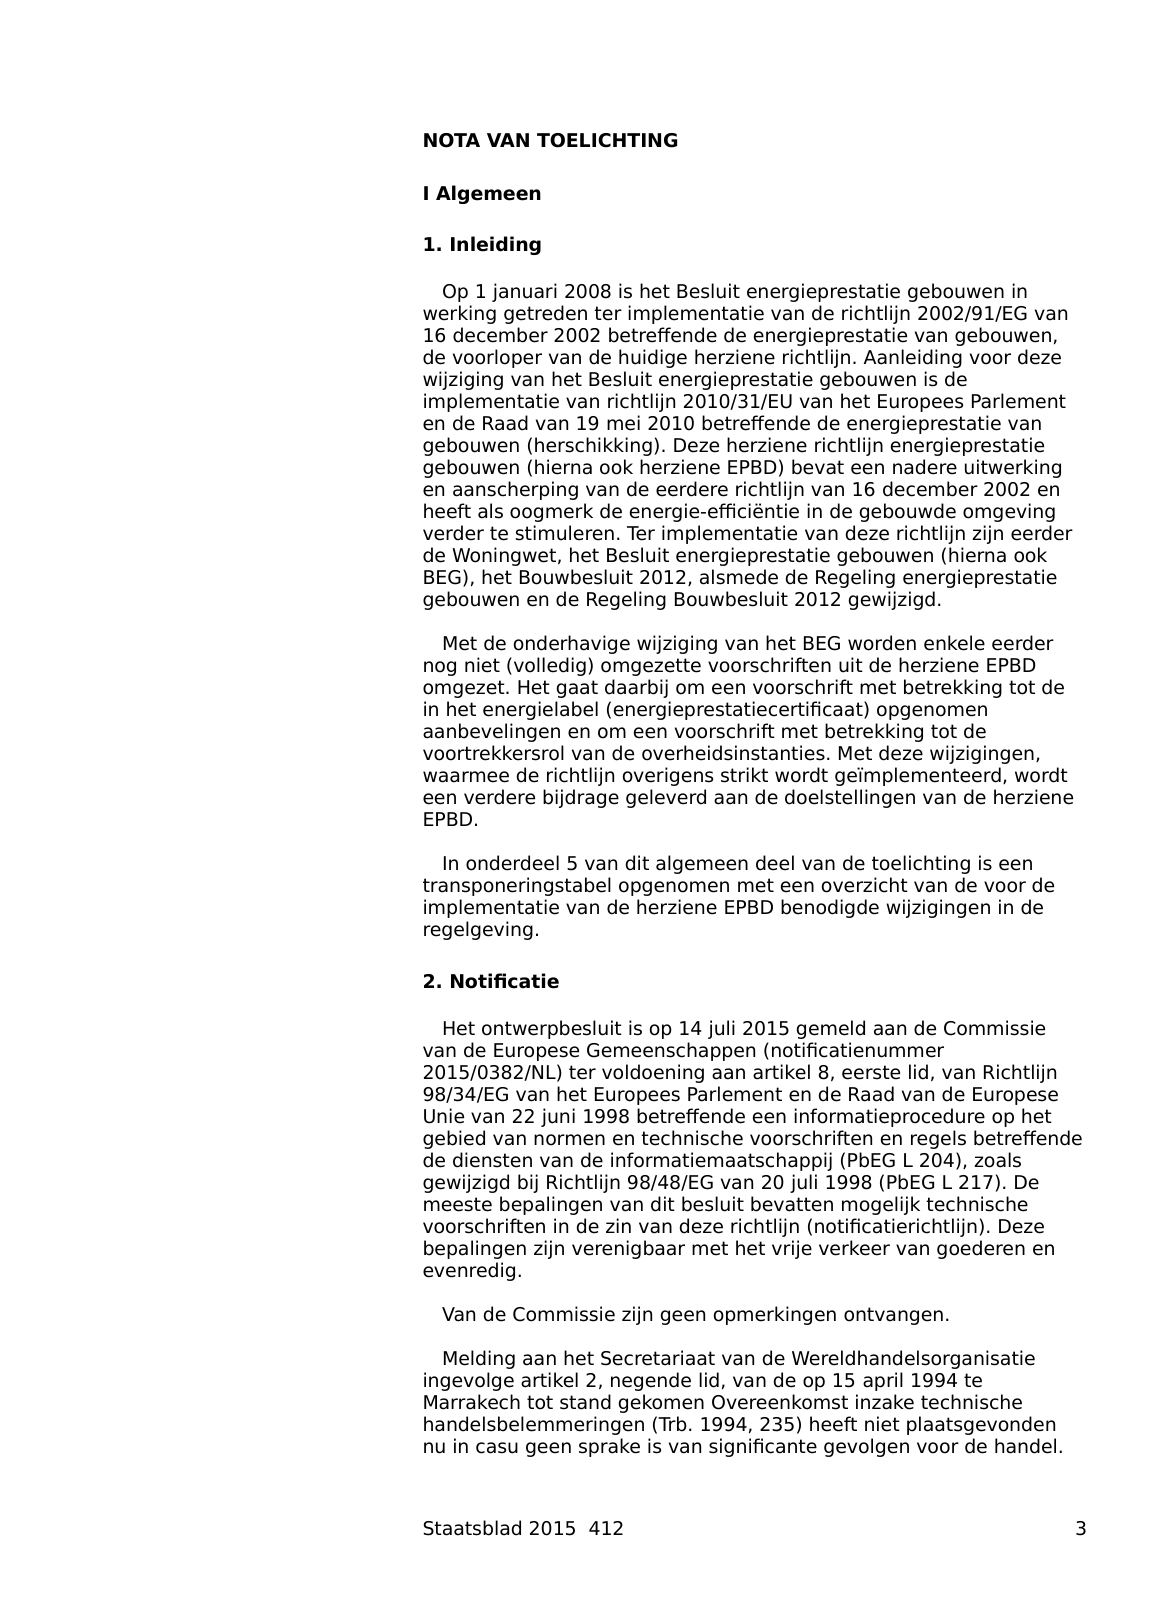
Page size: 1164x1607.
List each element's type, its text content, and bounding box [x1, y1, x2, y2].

text Met de onderhavige wijziging van het BEG worden enkele eerder nog niet (volledig) omgezette voorschriften uit de herziene EPBD omgezet. Het gaat daarbij om een voorschrift met betrekking tot de in het energielabel (energieprestatiecertificaat) opgenomen aanbevelingen en om een voorschrift met betrekking tot de voortrekkersrol van de overheidsinstanties. Met deze wijzigingen, waarmee de richtlijn overigens strikt wordt geïmplementeerd, wordt een verdere bijdrage geleverd aan de doelstellingen van de herziene EPBD. [422, 633, 1087, 831]
subtitle I Algemeen [422, 182, 1087, 204]
subtitle 1. Inleiding [422, 234, 1087, 256]
subtitle 2. Notificatie [422, 971, 1087, 993]
subtitle NOTA VAN TOELICHTING [422, 130, 1087, 152]
text Van de Commissie zijn geen opmerkingen ontvangen. [422, 1304, 1087, 1326]
text Op 1 januari 2008 is het Besluit energieprestatie gebouwen in werking getreden ter implementatie van de richtlijn 2002/91/EG van 16 december 2002 betreffende de energieprestatie van gebouwen, de voorloper van de huidige herziene richtlijn. Aanleiding voor deze wijziging van het Besluit energieprestatie gebouwen is de implementatie van richtlijn 2010/31/EU van het Europees Parlement en de Raad van 19 mei 2010 betreffende de energieprestatie van gebouwen (herschikking). Deze herziene richtlijn energieprestatie gebouwen (hierna ook herziene EPBD) bevat een nadere uitwerking en aanscherping van de eerdere richtlijn van 16 december 2002 en heeft als oogmerk de energie-efficiëntie in de gebouwde omgeving verder te stimuleren. Ter implementatie van deze richtlijn zijn eerder de Woningwet, het Besluit energieprestatie gebouwen (hierna ook BEG), het Bouwbesluit 2012, alsmede de Regeling energieprestatie gebouwen en de Regeling Bouwbesluit 2012 gewijzigd. [422, 281, 1087, 611]
text Melding aan het Secretariaat van de Wereldhandelsorganisatie ingevolge artikel 2, negende lid, van de op 15 april 1994 te Marrakech tot stand gekomen Overeenkomst inzake technische handelsbelemmeringen (Trb. 1994, 235) heeft niet plaatsgevonden nu in casu geen sprake is van significante gevolgen voor de handel. [422, 1348, 1087, 1458]
text Het ontwerpbesluit is op 14 juli 2015 gemeld aan de Commissie van de Europese Gemeenschappen (notificatienummer 2015/0382/NL) ter voldoening aan artikel 8, eerste lid, van Richtlijn 98/34/EG van het Europees Parlement en de Raad van de Europese Unie van 22 juni 1998 betreffende een informatieprocedure op het gebied van normen en technische voorschriften en regels betreffende de diensten van de informatiemaatschappij (PbEG L 204), zoals gewijzigd bij Richtlijn 98/48/EG van 20 juli 1998 (PbEG L 217). De meeste bepalingen van dit besluit bevatten mogelijk technische voorschriften in de zin van deze richtlijn (notificatierichtlijn). Deze bepalingen zijn verenigbaar met het vrije verkeer van goederen en evenredig. [422, 1018, 1087, 1282]
text In onderdeel 5 van dit algemeen deel van de toelichting is een transponeringstabel opgenomen met een overzicht van de voor de implementatie van de herziene EPBD benodigde wijzigingen in de regelgeving. [422, 853, 1087, 941]
